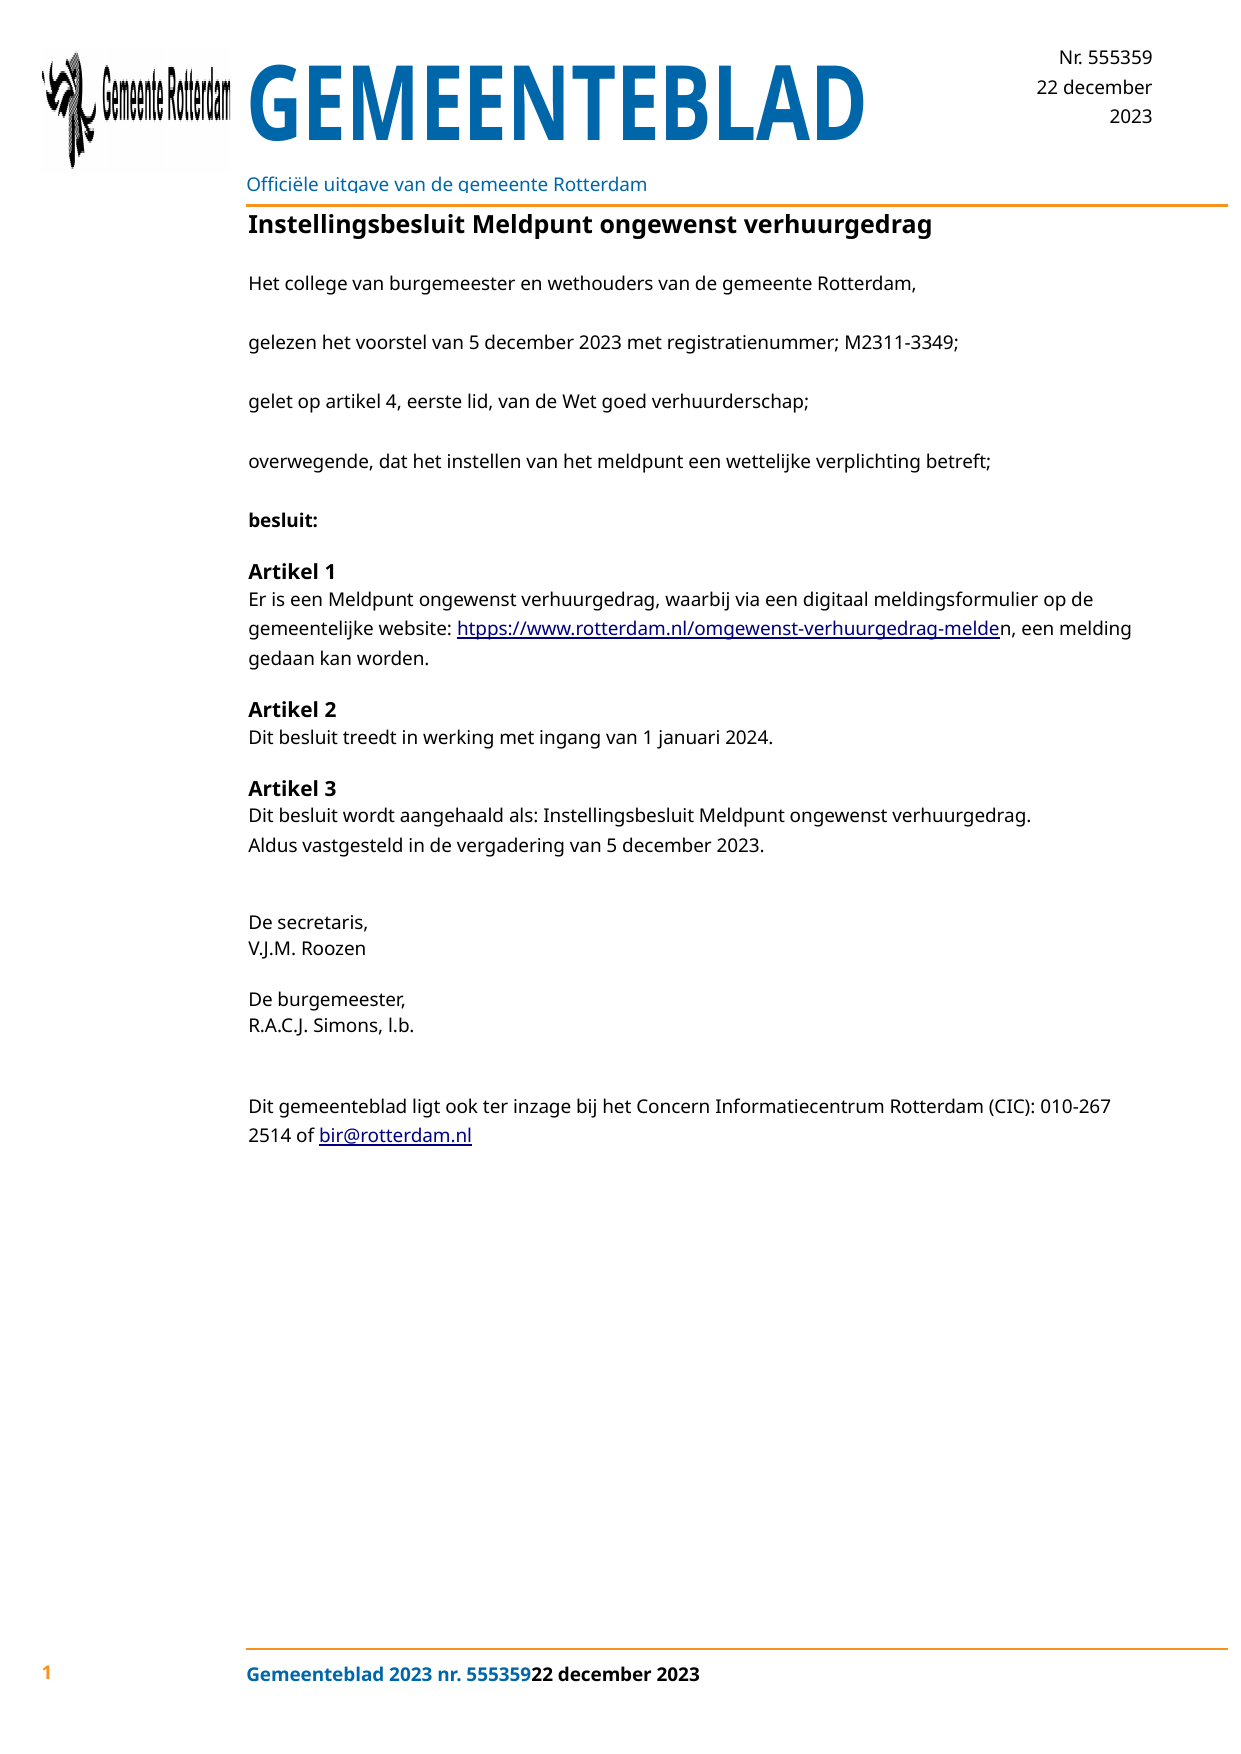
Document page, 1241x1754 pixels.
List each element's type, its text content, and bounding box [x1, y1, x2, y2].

text Aldus vastgesteld in de vergadering van 5 december 2023. [248, 832, 1152, 858]
text Het college van burgemeester en wethouders van de gemeente Rotterdam, [248, 270, 1152, 296]
text besluit: [248, 507, 1152, 533]
text Artikel 2 [248, 695, 1152, 724]
text Dit gemeenteblad ligt ook ter inzage bij het Concern Informatiecentrum Rotterdam (CIC): 010-267 2514 of bir@rotterdam.nl [248, 1093, 1152, 1148]
text gelezen het voorstel van 5 december 2023 met registratienummer; M2311-3349; [248, 329, 1152, 355]
text R.A.C.J. Simons, l.b. [248, 1012, 1152, 1038]
picture [41, 47, 231, 172]
text Dit besluit treedt in werking met ingang van 1 januari 2024. [248, 724, 1152, 749]
text V.J.M. Roozen [248, 935, 1152, 961]
text Instellingsbesluit Meldpunt ongewenst verhuurgedrag [248, 207, 1152, 241]
text De secretaris, [248, 909, 1152, 935]
text overwegende, dat het instellen van het meldpunt een wettelijke verplichting betreft; [248, 448, 1152, 473]
text Er is een Meldpunt ongewenst verhuurgedrag, waarbij via een digitaal meldingsformulier op de gemeentelijke website: htpps://www.rotterdam.nl/omgewenst-verhuurgedrag-melden, een melding gedaan kan worden. [248, 586, 1152, 671]
text Artikel 1 [248, 557, 1152, 586]
text Artikel 3 [248, 774, 1152, 803]
text Dit besluit wordt aangehaald als: Instellingsbesluit Meldpunt ongewenst verhuurgedrag. [248, 803, 1152, 828]
text De burgemeester, [248, 987, 1152, 1012]
text gelet op artikel 4, eerste lid, van de Wet goed verhuurderschap; [248, 389, 1152, 414]
